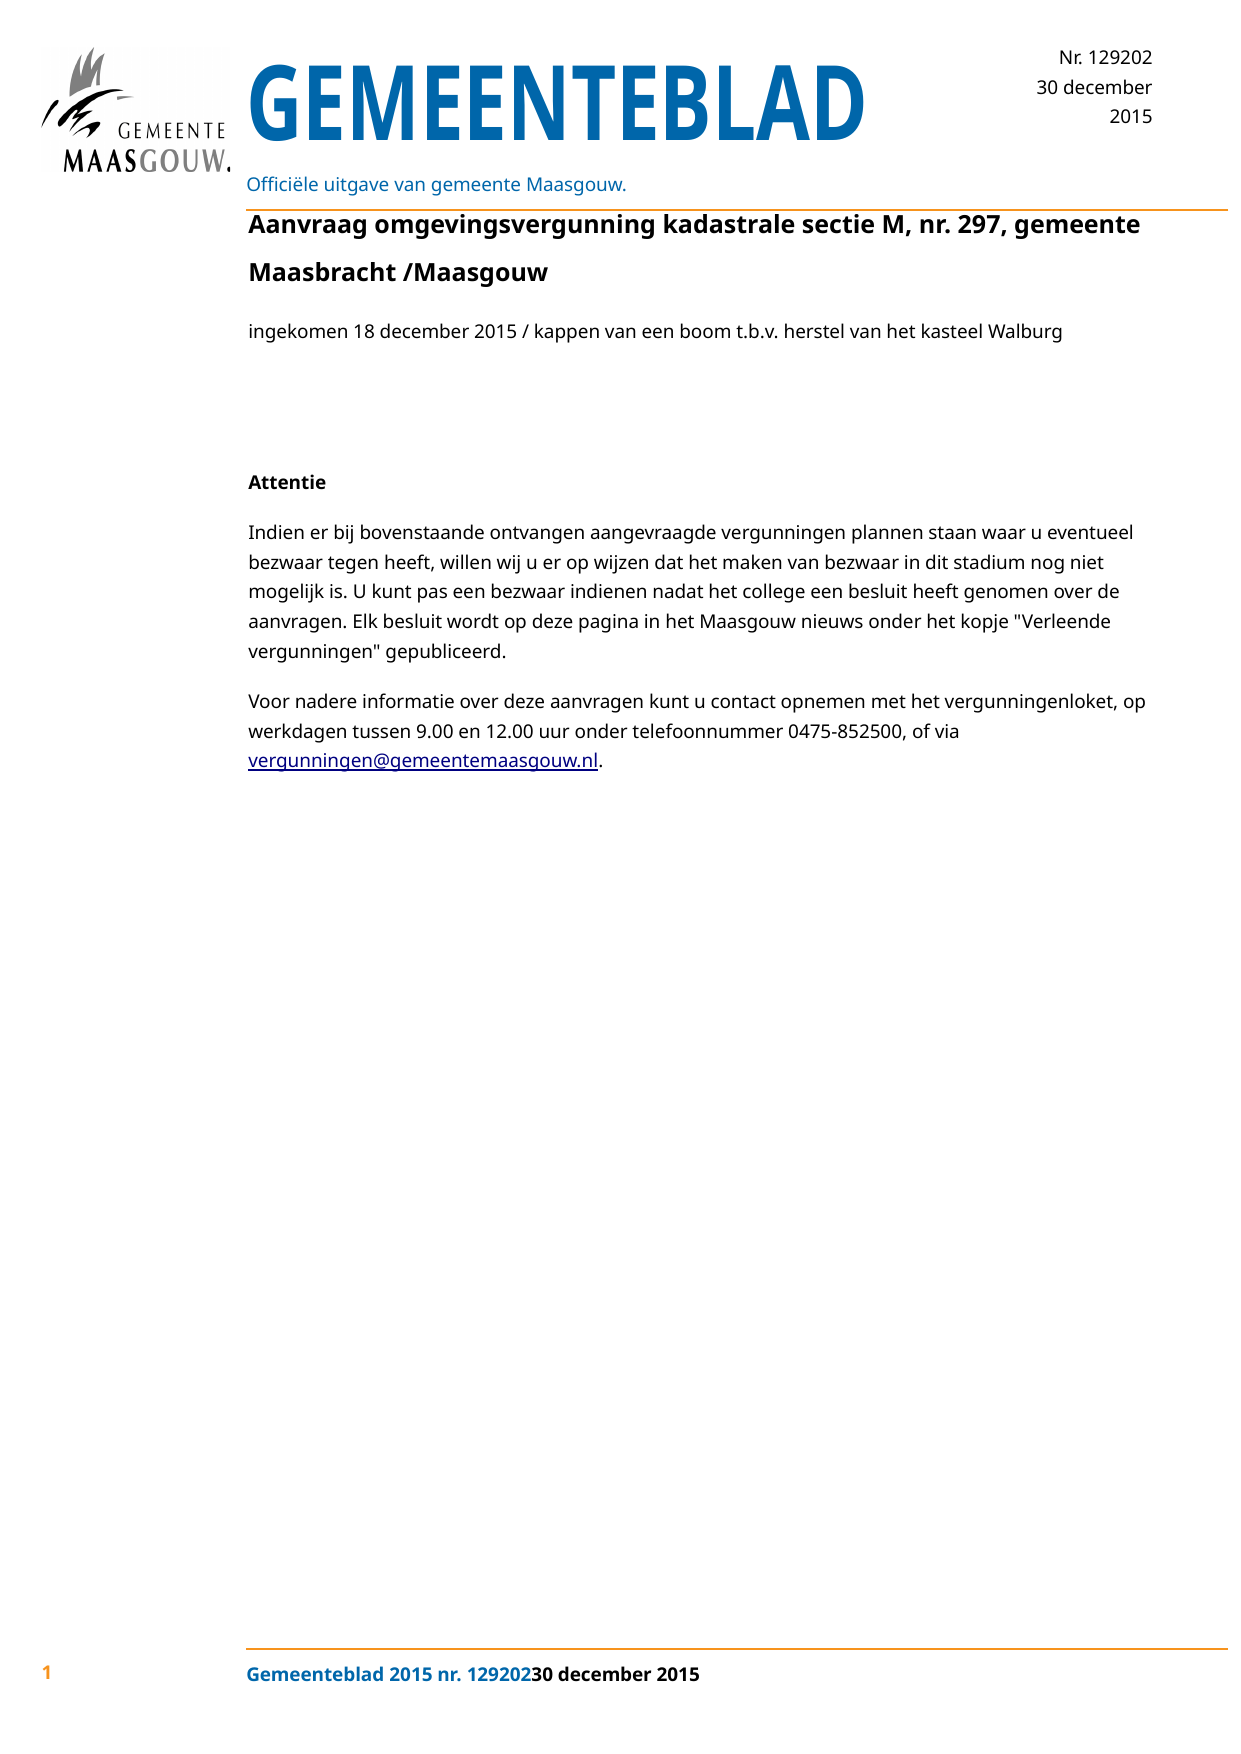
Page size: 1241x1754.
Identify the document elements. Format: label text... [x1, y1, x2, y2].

text ingekomen 18 december 2015 / kappen van een boom t.b.v. herstel van het kasteel Walburg [248, 318, 1152, 344]
text Voor nadere informatie over deze aanvragen kunt u contact opnemen met het vergunningenloket, op werkdagen tussen 9.00 en 12.00 uur onder telefoonnummer 0475-852500, of via vergunningen@gemeentemaasgouw.nl. [248, 688, 1152, 773]
text Aanvraag omgevingsvergunning kadastrale sectie M, nr. 297, gemeente Maasbracht /Maasgouw [248, 211, 1152, 288]
text Attentie [248, 469, 1152, 495]
text Indien er bij bovenstaande ontvangen aangevraagde vergunningen plannen staan waar u eventueel bezwaar tegen heeft, willen wij u er op wijzen dat het maken van bezwaar in dit stadium nog niet mogelijk is. U kunt pas een bezwaar indienen nadat het college een besluit heeft genomen over de aanvragen. Elk besluit wordt op deze pagina in het Maasgouw nieuws onder het kopje "Verleende vergunningen" gepubliceerd. [248, 519, 1152, 664]
picture [41, 47, 231, 172]
